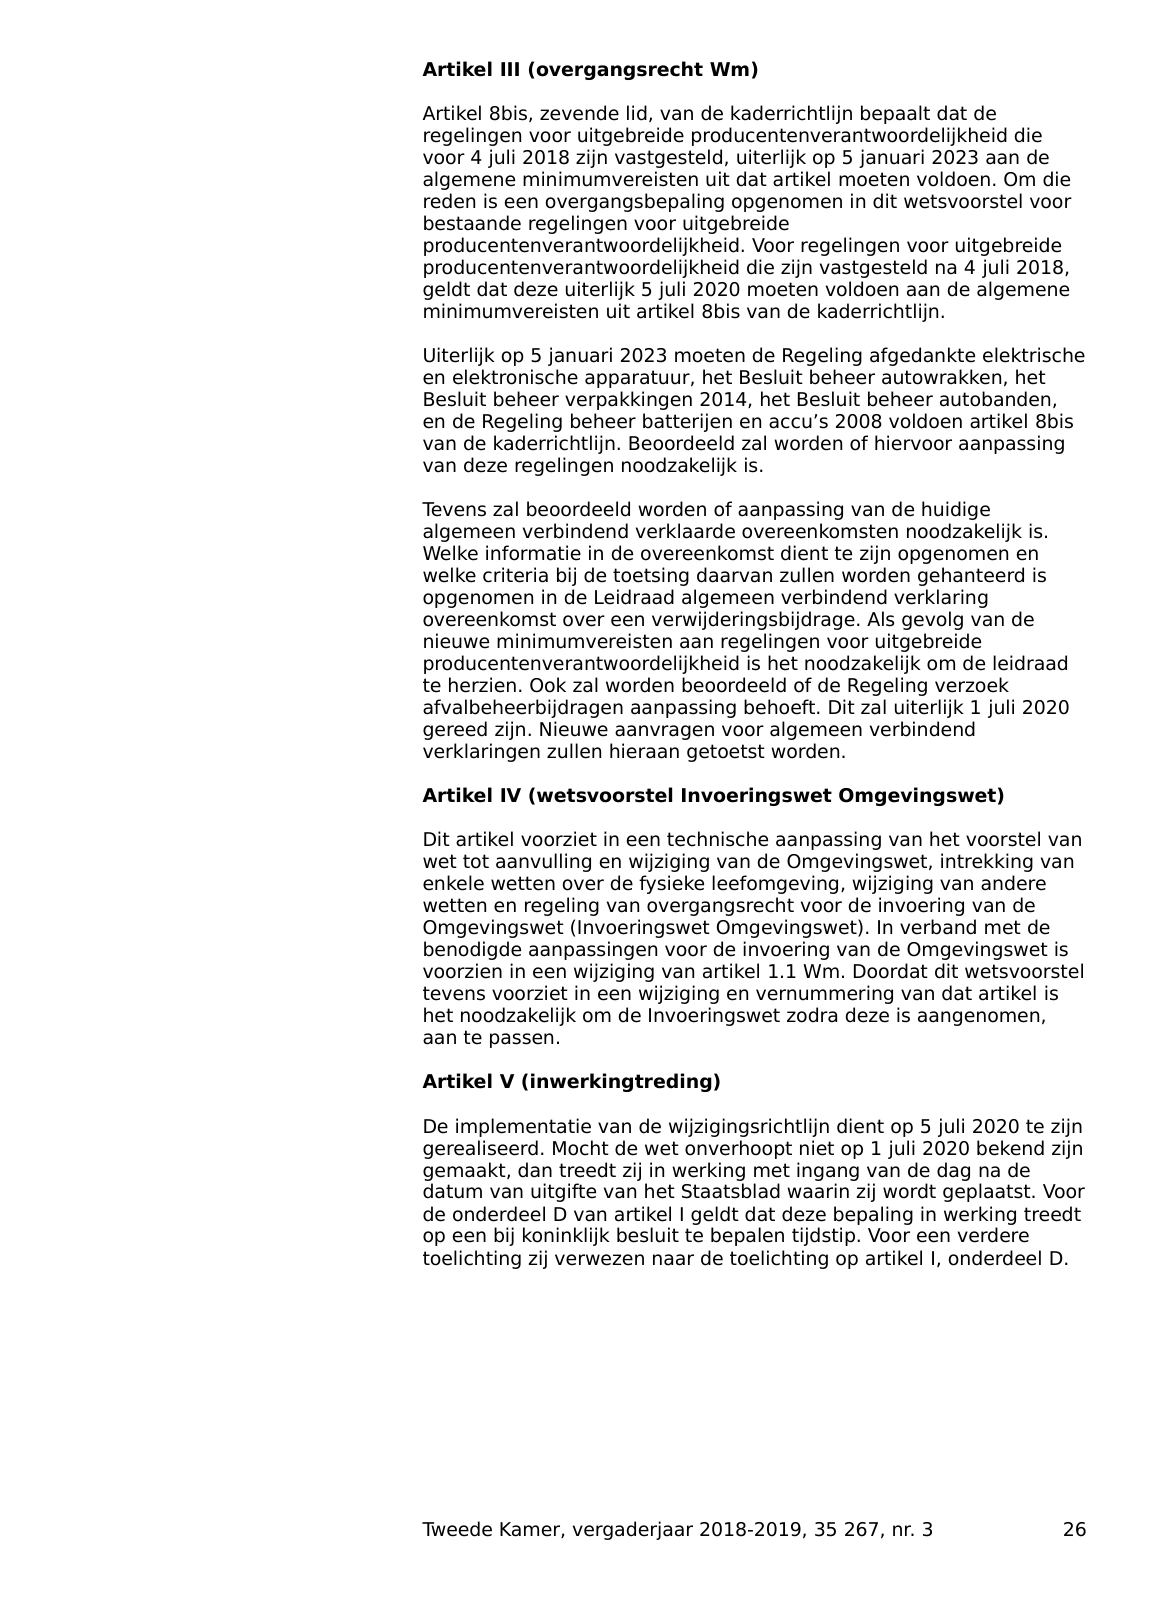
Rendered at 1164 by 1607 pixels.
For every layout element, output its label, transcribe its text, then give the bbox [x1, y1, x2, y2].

text De implementatie van de wijzigingsrichtlijn dient op 5 juli 2020 te zijn gerealiseerd. Mocht de wet onverhoopt niet op 1 juli 2020 bekend zijn gemaakt, dan treedt zij in werking met ingang van de dag na de datum van uitgifte van het Staatsblad waarin zij wordt geplaatst. Voor de onderdeel D van artikel I geldt dat deze bepaling in werking treedt op een bij koninklijk besluit te bepalen tijdstip. Voor een verdere toelichting zij verwezen naar de toelichting op artikel I, onderdeel D. [422, 1116, 1087, 1269]
text Uiterlijk op 5 januari 2023 moeten de Regeling afgedankte elektrische en elektronische apparatuur, het Besluit beheer autowrakken, het Besluit beheer verpakkingen 2014, het Besluit beheer autobanden, en de Regeling beheer batterijen en accu’s 2008 voldoen artikel 8bis van de kaderrichtlijn. Beoordeeld zal worden of hiervoor aanpassing van deze regelingen noodzakelijk is. [422, 345, 1087, 477]
subtitle Artikel III (overgangsrecht Wm) [422, 59, 1087, 81]
subtitle Artikel IV (wetsvoorstel Invoeringswet Omgevingswet) [422, 785, 1087, 807]
subtitle Artikel V (inwerkingtreding) [422, 1071, 1087, 1093]
text Artikel 8bis, zevende lid, van de kaderrichtlijn bepaalt dat de regelingen voor uitgebreide producentenverantwoordelijkheid die voor 4 juli 2018 zijn vastgesteld, uiterlijk op 5 januari 2023 aan de algemene minimumvereisten uit dat artikel moeten voldoen. Om die reden is een overgangsbepaling opgenomen in dit wetsvoorstel voor bestaande regelingen voor uitgebreide producentenverantwoordelijkheid. Voor regelingen voor uitgebreide producentenverantwoordelijkheid die zijn vastgesteld na 4 juli 2018, geldt dat deze uiterlijk 5 juli 2020 moeten voldoen aan de algemene minimumvereisten uit artikel 8bis van de kaderrichtlijn. [422, 103, 1087, 323]
text Tevens zal beoordeeld worden of aanpassing van de huidige algemeen verbindend verklaarde overeenkomsten noodzakelijk is. Welke informatie in de overeenkomst dient te zijn opgenomen en welke criteria bij de toetsing daarvan zullen worden gehanteerd is opgenomen in de Leidraad algemeen verbindend verklaring overeenkomst over een verwijderingsbijdrage. Als gevolg van de nieuwe minimumvereisten aan regelingen voor uitgebreide producentenverantwoordelijkheid is het noodzakelijk om de leidraad te herzien. Ook zal worden beoordeeld of de Regeling verzoek afvalbeheerbijdragen aanpassing behoeft. Dit zal uiterlijk 1 juli 2020 gereed zijn. Nieuwe aanvragen voor algemeen verbindend verklaringen zullen hieraan getoetst worden. [422, 499, 1087, 763]
text Dit artikel voorziet in een technische aanpassing van het voorstel van wet tot aanvulling en wijziging van de Omgevingswet, intrekking van enkele wetten over de fysieke leefomgeving, wijziging van andere wetten en regeling van overgangsrecht voor de invoering van de Omgevingswet (Invoeringswet Omgevingswet). In verband met de benodigde aanpassingen voor de invoering van de Omgevingswet is voorzien in een wijziging van artikel 1.1 Wm. Doordat dit wetsvoorstel tevens voorziet in een wijziging en vernummering van dat artikel is het noodzakelijk om de Invoeringswet zodra deze is aangenomen, aan te passen. [422, 829, 1087, 1049]
